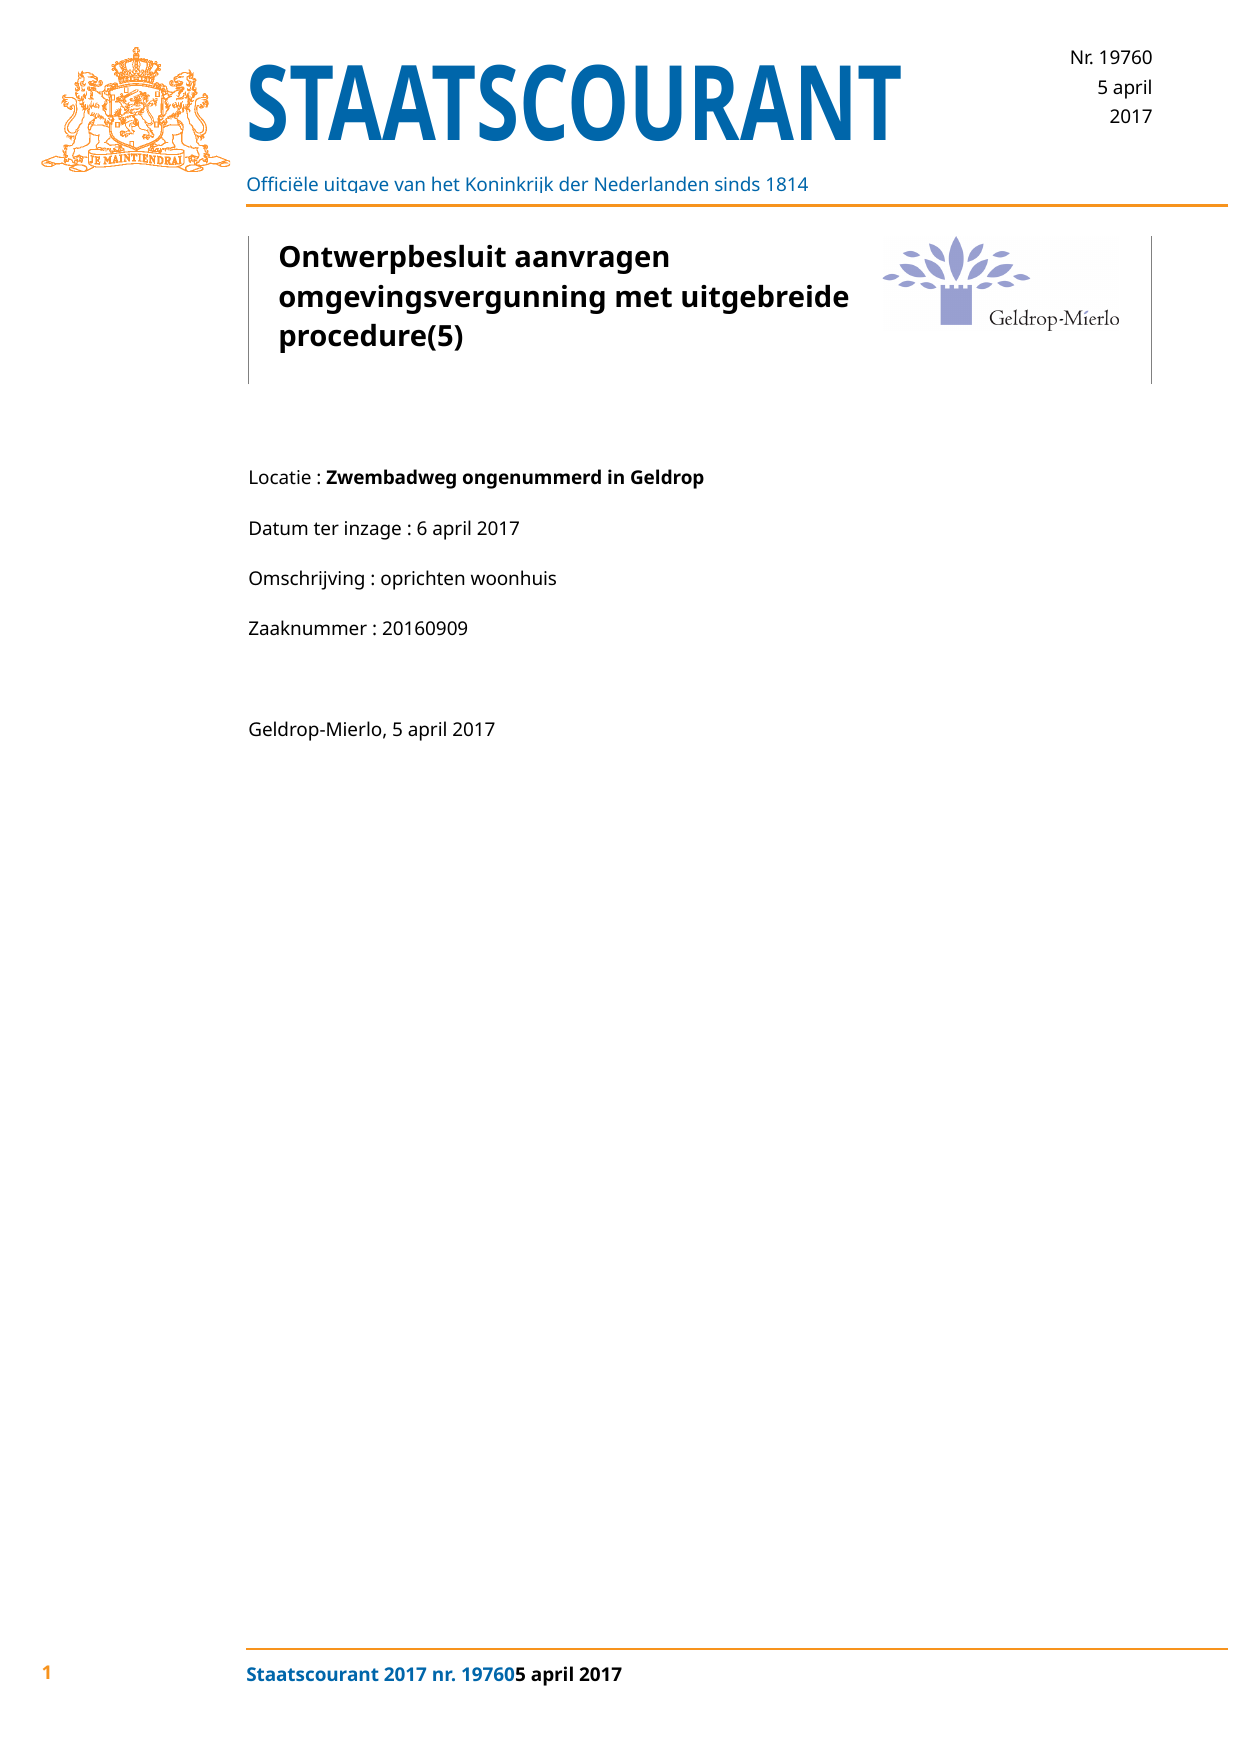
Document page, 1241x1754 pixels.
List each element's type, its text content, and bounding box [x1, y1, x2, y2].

text Geldrop-Mierlo, 5 april 2017 [248, 716, 1152, 742]
text Locatie : Zwembadweg ongenummerd in Geldrop [248, 464, 1152, 490]
table_header [850, 236, 1151, 384]
text Omschrijving : oprichten woonhuis [248, 565, 1152, 591]
text Zaaknummer : 20160909 [248, 616, 1152, 641]
table_header Ontwerpbesluit aanvragen omgevingsvergunning met uitgebreide procedure(5) [249, 236, 850, 384]
text Datum ter inzage : 6 april 2017 [248, 515, 1152, 541]
picture [882, 236, 1119, 331]
picture [41, 47, 231, 172]
